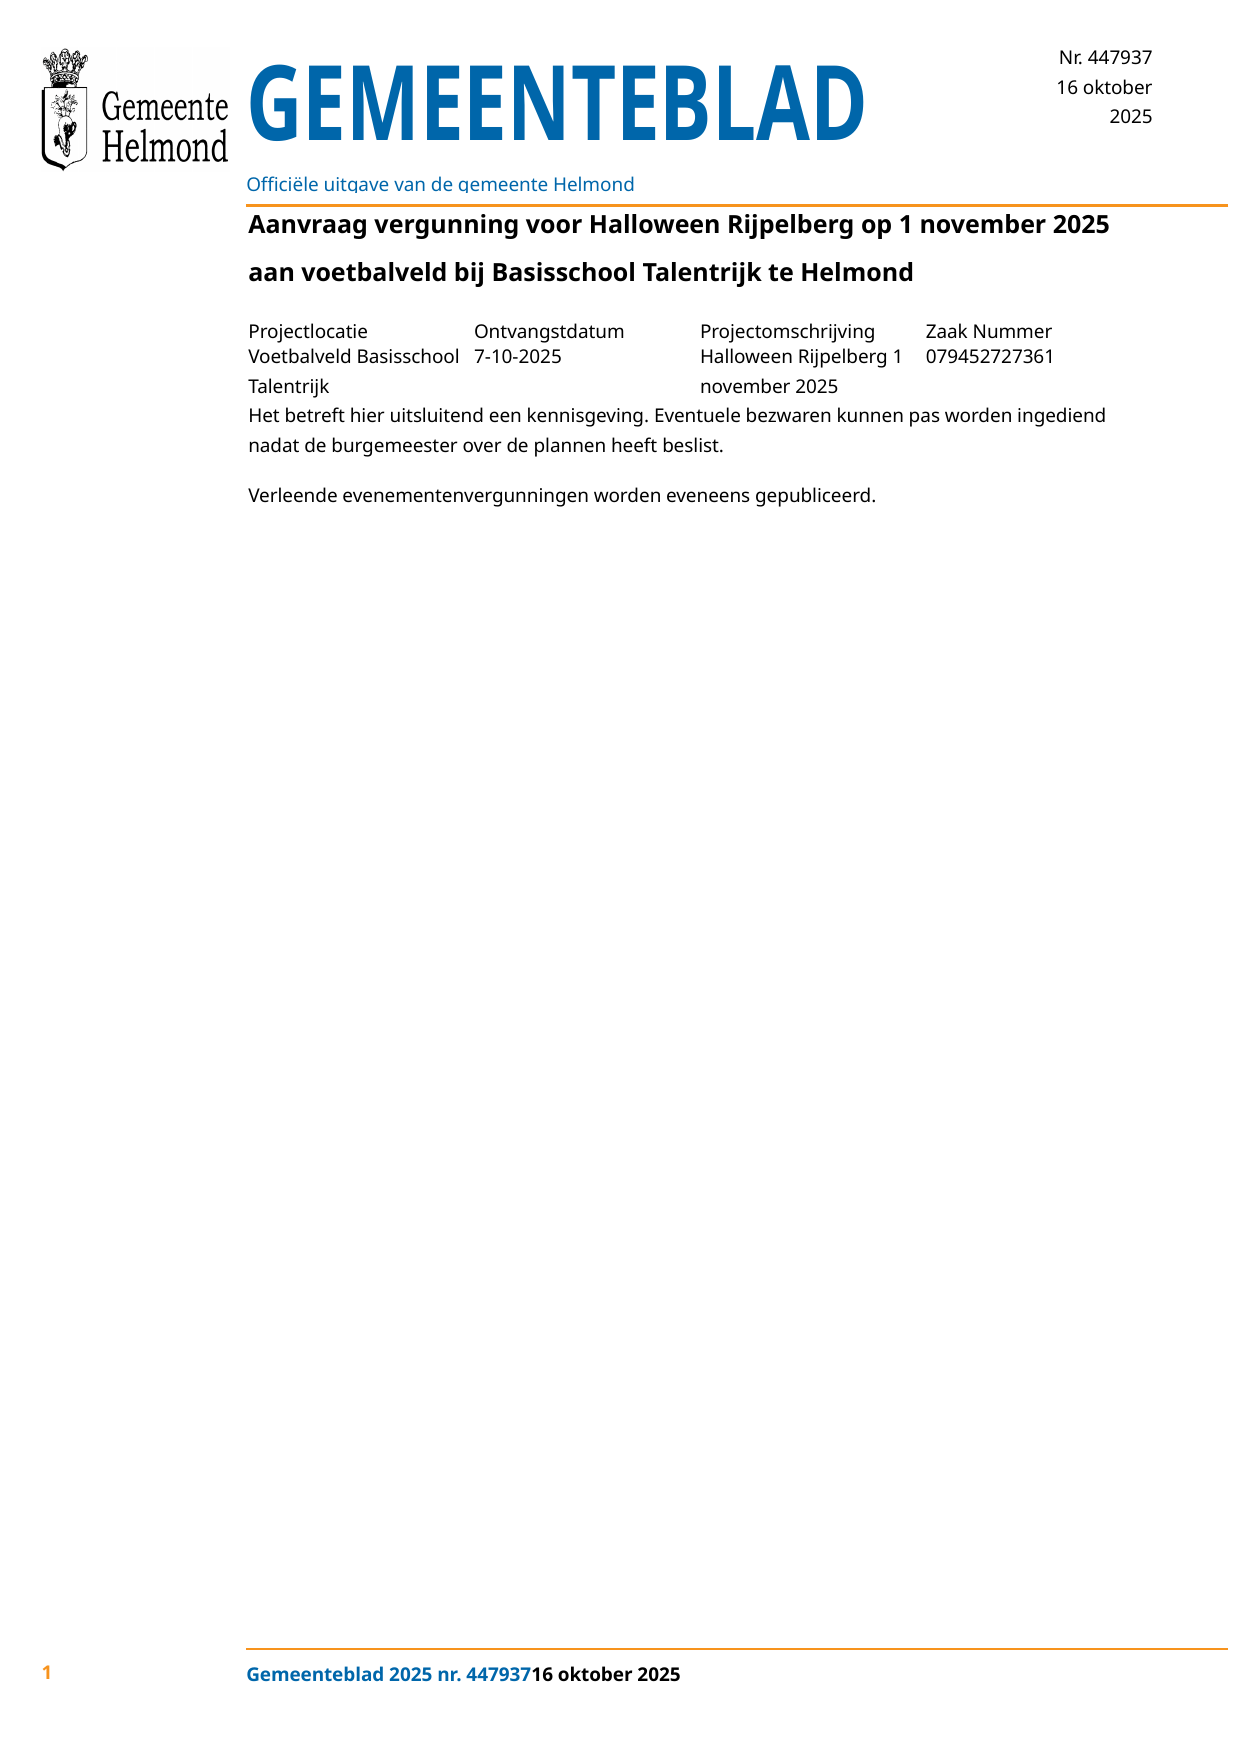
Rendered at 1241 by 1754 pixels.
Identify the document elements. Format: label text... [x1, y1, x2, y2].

table_cell Voetbalveld Basisschool Talentrijk [248, 344, 474, 399]
text Aanvraag vergunning voor Halloween Rijpelberg op 1 november 2025 aan voetbalveld bij Basisschool Talentrijk te Helmond [248, 207, 1152, 288]
table_header Zaak Nummer [926, 318, 1152, 344]
table_header Projectomschrijving [700, 318, 926, 344]
table_header Ontvangstdatum [474, 318, 700, 344]
text Verleende evenementenvergunningen worden eveneens gepubliceerd. [248, 482, 1152, 508]
text Het betreft hier uitsluitend een kennisgeving. Eventuele bezwaren kunnen pas worden ingediend nadat de burgemeester over de plannen heeft beslist. [248, 402, 1152, 458]
table_header Projectlocatie [248, 318, 474, 344]
table_cell Halloween Rijpelberg 1 november 2025 [700, 344, 926, 399]
table_cell 7-10-2025 [474, 344, 700, 399]
table_cell 079452727361 [926, 344, 1152, 399]
picture [41, 47, 231, 172]
